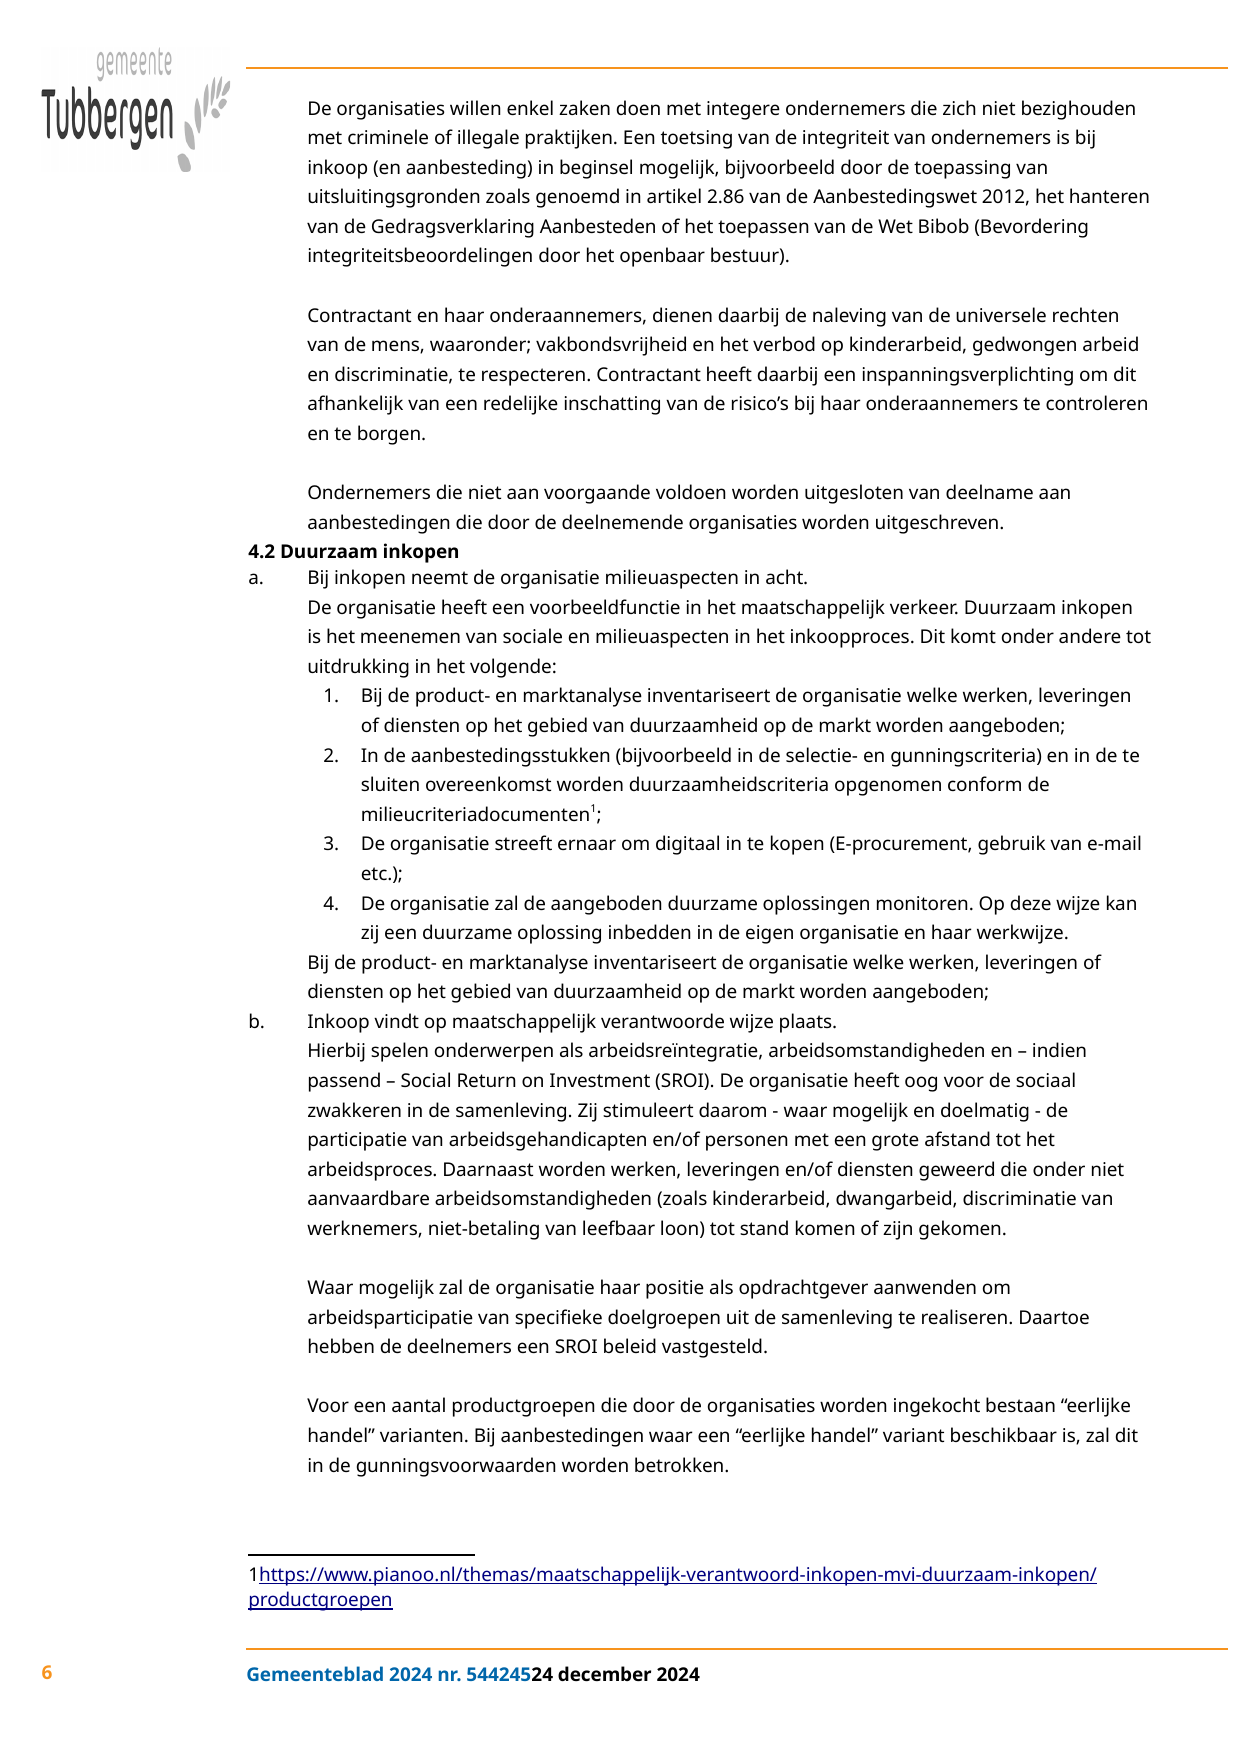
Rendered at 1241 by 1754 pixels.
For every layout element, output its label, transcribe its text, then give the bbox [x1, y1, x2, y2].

list Hierbij spelen onderwerpen als arbeidsreïntegratie, arbeidsomstandigheden en – indien passend – Social Return on Investment (SROI). De organisatie heeft oog voor de sociaal zwakkeren in de samenleving. Zij stimuleert daarom - waar mogelijk en doelmatig - de participatie van arbeidsgehandicapten en/of personen met een grote afstand tot het arbeidsproces. Daarnaast worden werken, leveringen en/of diensten geweerd die onder niet aanvaardbare arbeidsomstandigheden (zoals kinderarbeid, dwangarbeid, discriminatie van werknemers, niet-betaling van leefbaar loon) tot stand komen of zijn gekomen. [248, 1038, 1152, 1241]
list https://www.pianoo.nl/themas/maatschappelijk-verantwoord-inkopen-mvi-duurzaam-inkopen/productgroepen [248, 1561, 1152, 1612]
list Voor een aantal productgroepen die door de organisaties worden ingekocht bestaan “eerlijke handel” varianten. Bij aanbestedingen waar een “eerlijke handel” variant beschikbaar is, zal dit in de gunningsvoorwaarden worden betrokken. [248, 1393, 1152, 1477]
list Contractant en haar onderaannemers, dienen daarbij de naleving van de universele rechten van de mens, waaronder; vakbondsvrijheid en het verbod op kinderarbeid, gedwongen arbeid en discriminatie, te respecteren. Contractant heeft daarbij een inspanningsverplichting om dit afhankelijk van een redelijke inschatting van de risico’s bij haar onderaannemers te controleren en te borgen. [248, 302, 1152, 446]
list De organisatie heeft een voorbeeldfunctie in het maatschappelijk verkeer. Duurzaam inkopen is het meenemen van sociale en milieuaspecten in het inkoopproces. Dit komt onder andere tot uitdrukking in het volgende: [248, 594, 1152, 679]
list Ondernemers die niet aan voorgaande voldoen worden uitgesloten van deelname aan aanbestedingen die door de deelnemende organisaties worden uitgeschreven. [248, 479, 1152, 535]
list De organisatie zal de aangeboden duurzame oplossingen monitoren. Op deze wijze kan zij een duurzame oplossing inbedden in de eigen organisatie en haar werkwijze. [323, 890, 1152, 945]
list In de aanbestedingsstukken (bijvoorbeeld in de selectie- en gunningscriteria) en in de te sluiten overeenkomst worden duurzaamheidscriteria opgenomen conform de milieucriteriadocumenten; [323, 742, 1152, 827]
list Waar mogelijk zal de organisatie haar positie als opdrachtgever aanwenden om arbeidsparticipatie van specifieke doelgroepen uit de samenleving te realiseren. Daartoe hebben de deelnemers een SROI beleid vastgesteld. [248, 1274, 1152, 1359]
text 4.2 Duurzaam inkopen [248, 538, 1152, 564]
list Bij inkopen neemt de organisatie milieuaspecten in acht. [248, 564, 1152, 590]
list De organisatie streeft ernaar om digitaal in te kopen (E-procurement, gebruik van e-mail etc.); [323, 831, 1152, 886]
list Bij de product- en marktanalyse inventariseert de organisatie welke werken, leveringen of diensten op het gebied van duurzaamheid op de markt worden aangeboden; [323, 683, 1152, 738]
list Bij de product- en marktanalyse inventariseert de organisatie welke werken, leveringen of diensten op het gebied van duurzaamheid op de markt worden aangeboden; [248, 949, 1152, 1004]
list Inkoop vindt op maatschappelijk verantwoorde wijze plaats. [248, 1008, 1152, 1034]
picture [41, 47, 231, 172]
list De organisaties willen enkel zaken doen met integere ondernemers die zich niet bezighouden met criminele of illegale praktijken. Een toetsing van de integriteit van ondernemers is bij inkoop (en aanbesteding) in beginsel mogelijk, bijvoorbeeld door de toepassing van uitsluitingsgronden zoals genoemd in artikel 2.86 van de Aanbestedingswet 2012, het hanteren van de Gedragsverklaring Aanbesteden of het toepassen van de Wet Bibob (Bevordering integriteitsbeoordelingen door het openbaar bestuur). [248, 95, 1152, 268]
